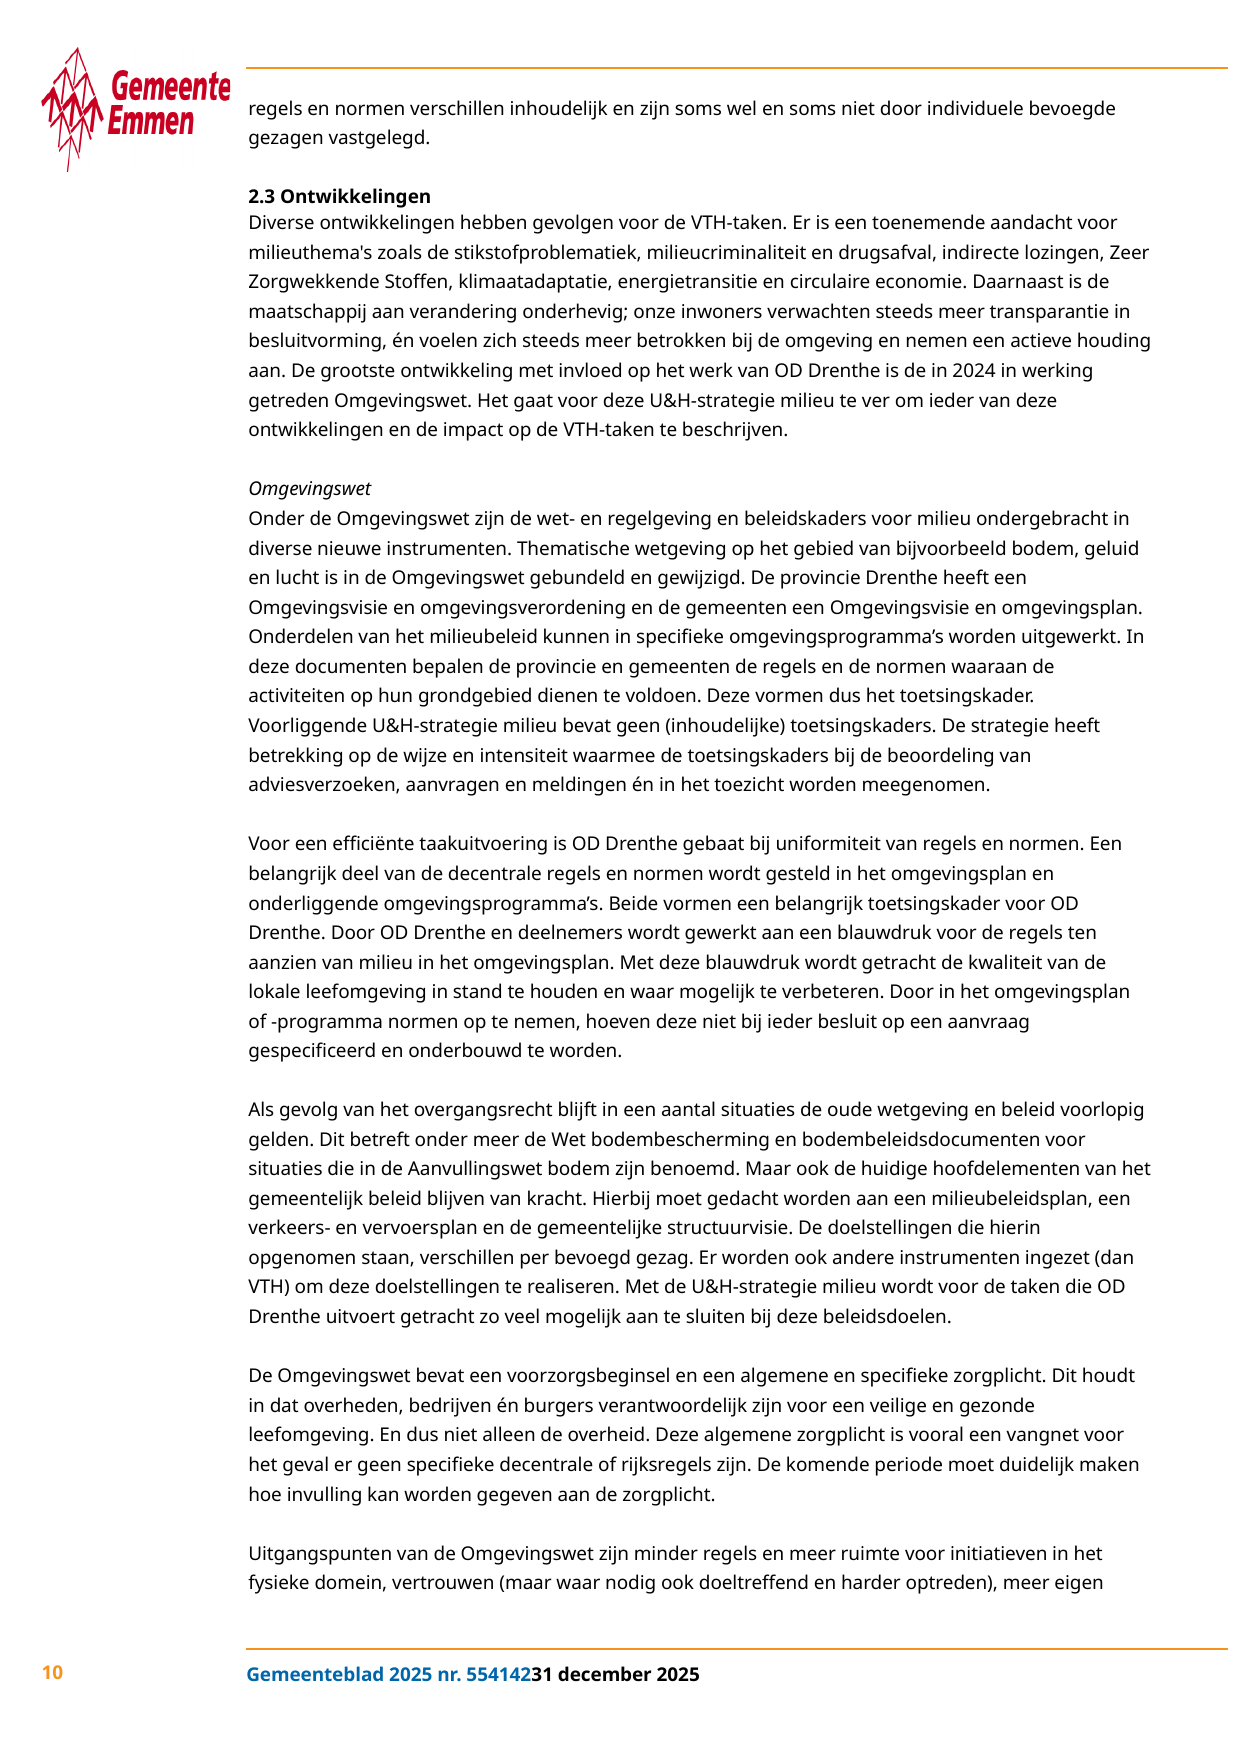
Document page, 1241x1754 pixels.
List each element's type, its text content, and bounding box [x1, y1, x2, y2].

text Diverse ontwikkelingen hebben gevolgen voor de VTH-taken. Er is een toenemende aandacht voor milieuthema's zoals de stikstofproblematiek, milieucriminaliteit en drugsafval, indirecte lozingen, Zeer Zorgwekkende Stoffen, klimaatadaptatie, energietransitie en circulaire economie. Daarnaast is de maatschappij aan verandering onderhevig; onze inwoners verwachten steeds meer transparantie in besluitvorming, én voelen zich steeds meer betrokken bij de omgeving en nemen een actieve houding aan. De grootste ontwikkeling met invloed op het werk van OD Drenthe is de in 2024 in werking getreden Omgevingswet. Het gaat voor deze U&H-strategie milieu te ver om ieder van deze ontwikkelingen en de impact op de VTH-taken te beschrijven. [248, 209, 1152, 442]
text 2.3 Ontwikkelingen [248, 183, 1152, 209]
text Als gevolg van het overgangsrecht blijft in een aantal situaties de oude wetgeving en beleid voorlopig gelden. Dit betreft onder meer de Wet bodembescherming en bodembeleidsdocumenten voor situaties die in de Aanvullingswet bodem zijn benoemd. Maar ook de huidige hoofdelementen van het gemeentelijk beleid blijven van kracht. Hierbij moet gedacht worden aan een milieubeleidsplan, een verkeers- en vervoersplan en de gemeentelijke structuurvisie. De doelstellingen die hierin opgenomen staan, verschillen per bevoegd gezag. Er worden ook andere instrumenten ingezet (dan VTH) om deze doelstellingen te realiseren. Met de U&H-strategie milieu wordt voor de taken die OD Drenthe uitvoert getracht zo veel mogelijk aan te sluiten bij deze beleidsdoelen. [248, 1096, 1152, 1329]
text regels en normen verschillen inhoudelijk en zijn soms wel en soms niet door individuele bevoegde gezagen vastgelegd. [248, 95, 1152, 150]
text Omgevingswet [248, 476, 1152, 501]
table_header Voor een efficiënte taakuitvoering is OD Drenthe gebaat bij uniformiteit van regels en normen. Een belangrijk deel van de decentrale regels en normen wordt gesteld in het omgevingsplan en onderliggende omgevingsprogramma’s. Beide vormen een belangrijk toetsingskader voor OD Drenthe. Door OD Drenthe en deelnemers wordt gewerkt aan een blauwdruk voor de regels ten aanzien van milieu in het omgevingsplan. Met deze blauwdruk wordt getracht de kwaliteit van de lokale leefomgeving in stand te houden en waar mogelijk te verbeteren. Door in het omgevingsplan of -programma normen op te nemen, hoeven deze niet bij ieder besluit op een aanvraag gespecificeerd en onderbouwd te worden. [248, 831, 1152, 1063]
text De Omgevingswet bevat een voorzorgsbeginsel en een algemene en specifieke zorgplicht. Dit houdt in dat overheden, bedrijven én burgers verantwoordelijk zijn voor een veilige en gezonde leefomgeving. En dus niet alleen de overheid. Deze algemene zorgplicht is vooral een vangnet voor het geval er geen specifieke decentrale of rijksregels zijn. De komende periode moet duidelijk maken hoe invulling kan worden gegeven aan de zorgplicht. [248, 1362, 1152, 1507]
text Onder de Omgevingswet zijn de wet- en regelgeving en beleidskaders voor milieu ondergebracht in diverse nieuwe instrumenten. Thematische wetgeving op het gebied van bijvoorbeeld bodem, geluid en lucht is in de Omgevingswet gebundeld en gewijzigd. De provincie Drenthe heeft een Omgevingsvisie en omgevingsverordening en de gemeenten een Omgevingsvisie en omgevingsplan. Onderdelen van het milieubeleid kunnen in specifieke omgevingsprogramma’s worden uitgewerkt. In deze documenten bepalen de provincie en gemeenten de regels en de normen waaraan de activiteiten op hun grondgebied dienen te voldoen. Deze vormen dus het toetsingskader. Voorliggende U&H-strategie milieu bevat geen (inhoudelijke) toetsingskaders. De strategie heeft betrekking op de wijze en intensiteit waarmee de toetsingskaders bij de beoordeling van adviesverzoeken, aanvragen en meldingen én in het toezicht worden meegenomen. [248, 505, 1152, 797]
picture [41, 47, 231, 172]
text Uitgangspunten van de Omgevingswet zijn minder regels en meer ruimte voor initiatieven in het fysieke domein, vertrouwen (maar waar nodig ook doeltreffend en harder optreden), meer eigen [248, 1540, 1152, 1595]
